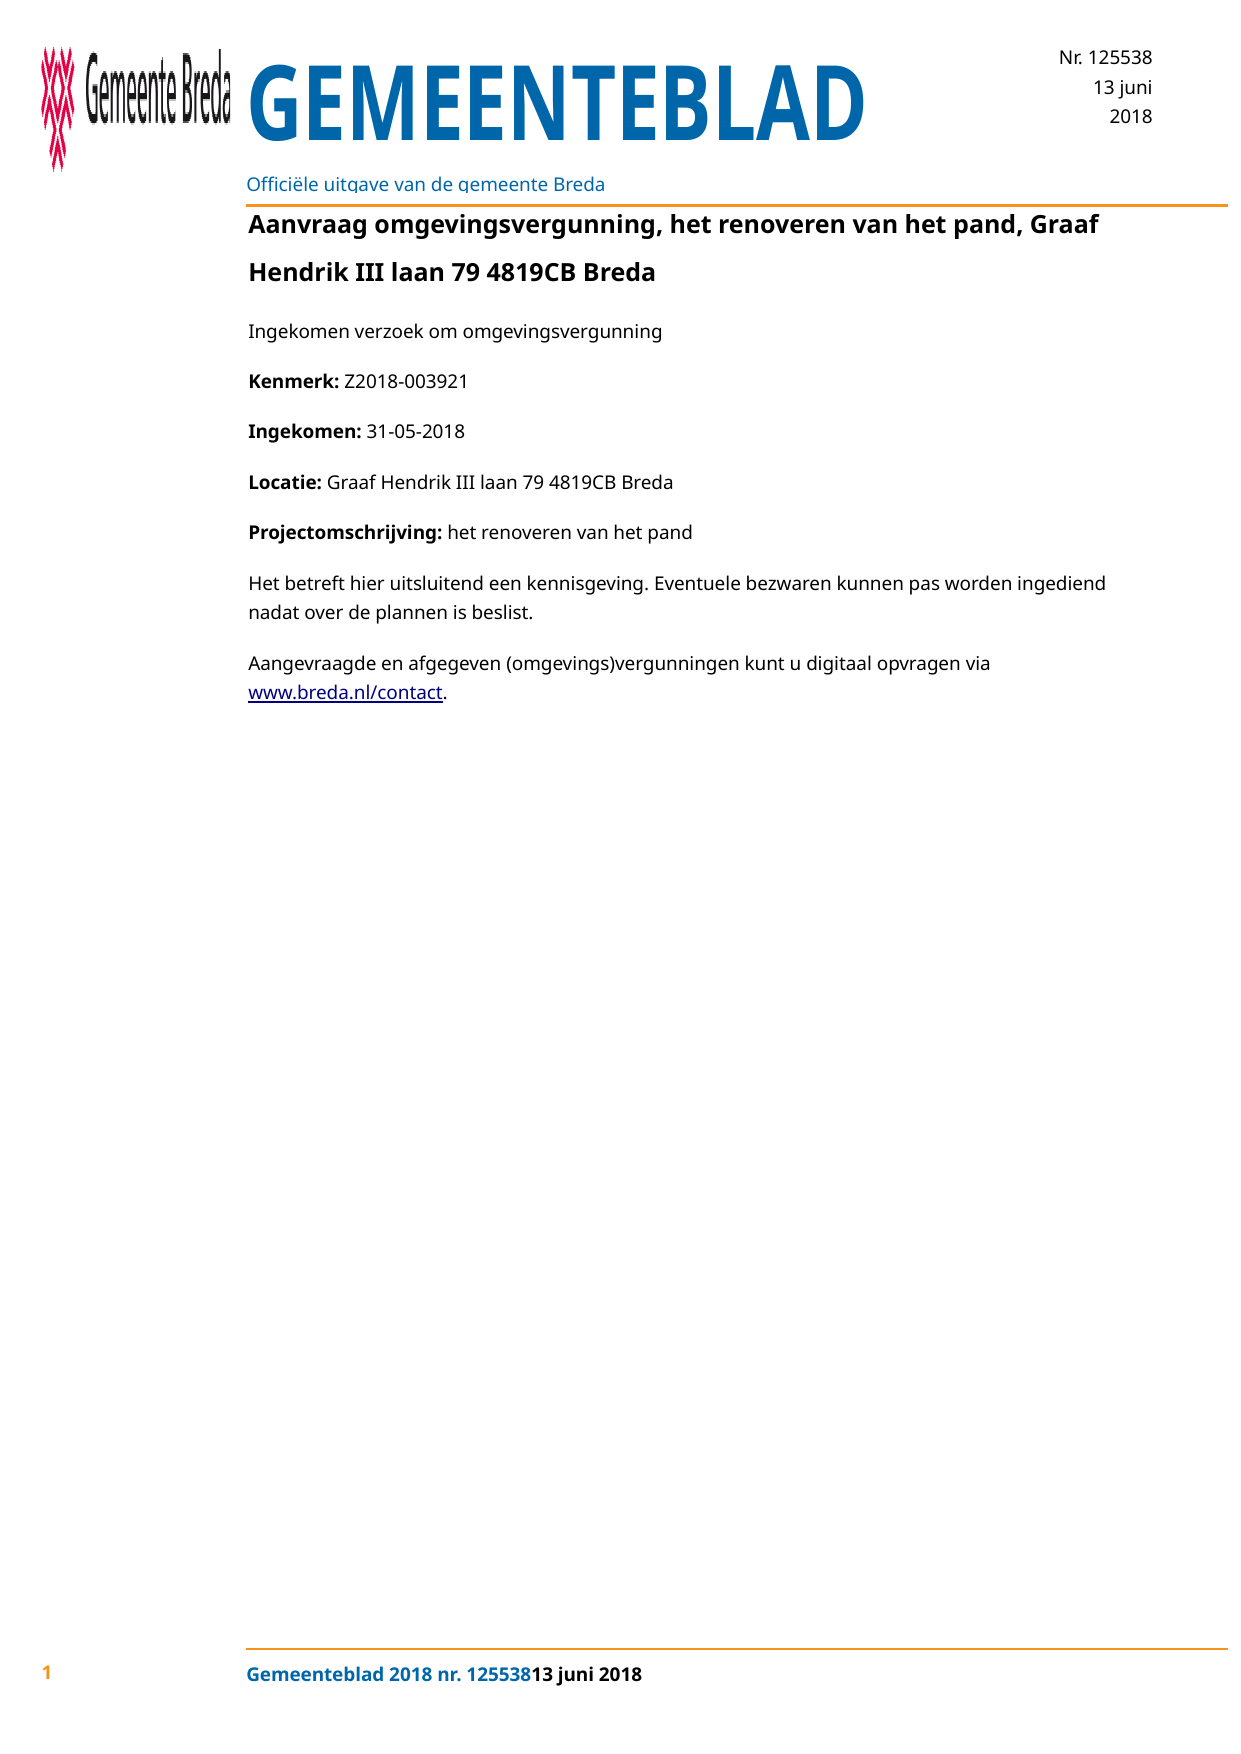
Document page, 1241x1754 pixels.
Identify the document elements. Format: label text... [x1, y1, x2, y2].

text Ingekomen verzoek om omgevingsvergunning [248, 318, 1152, 344]
picture [41, 47, 231, 172]
text Kenmerk: Z2018-003921 [248, 368, 1152, 394]
text Locatie: Graaf Hendrik III laan 79 4819CB Breda [248, 469, 1152, 495]
text Aangevraagde en afgegeven (omgevings)vergunningen kunt u digitaal opvragen via www.breda.nl/contact. [248, 650, 1152, 705]
text Ingekomen: 31-05-2018 [248, 419, 1152, 444]
text Projectomschrijving: het renoveren van het pand [248, 519, 1152, 545]
text Het betreft hier uitsluitend een kennisgeving. Eventuele bezwaren kunnen pas worden ingediend nadat over de plannen is beslist. [248, 570, 1152, 625]
text Aanvraag omgevingsvergunning, het renoveren van het pand, Graaf Hendrik III laan 79 4819CB Breda [248, 207, 1152, 288]
